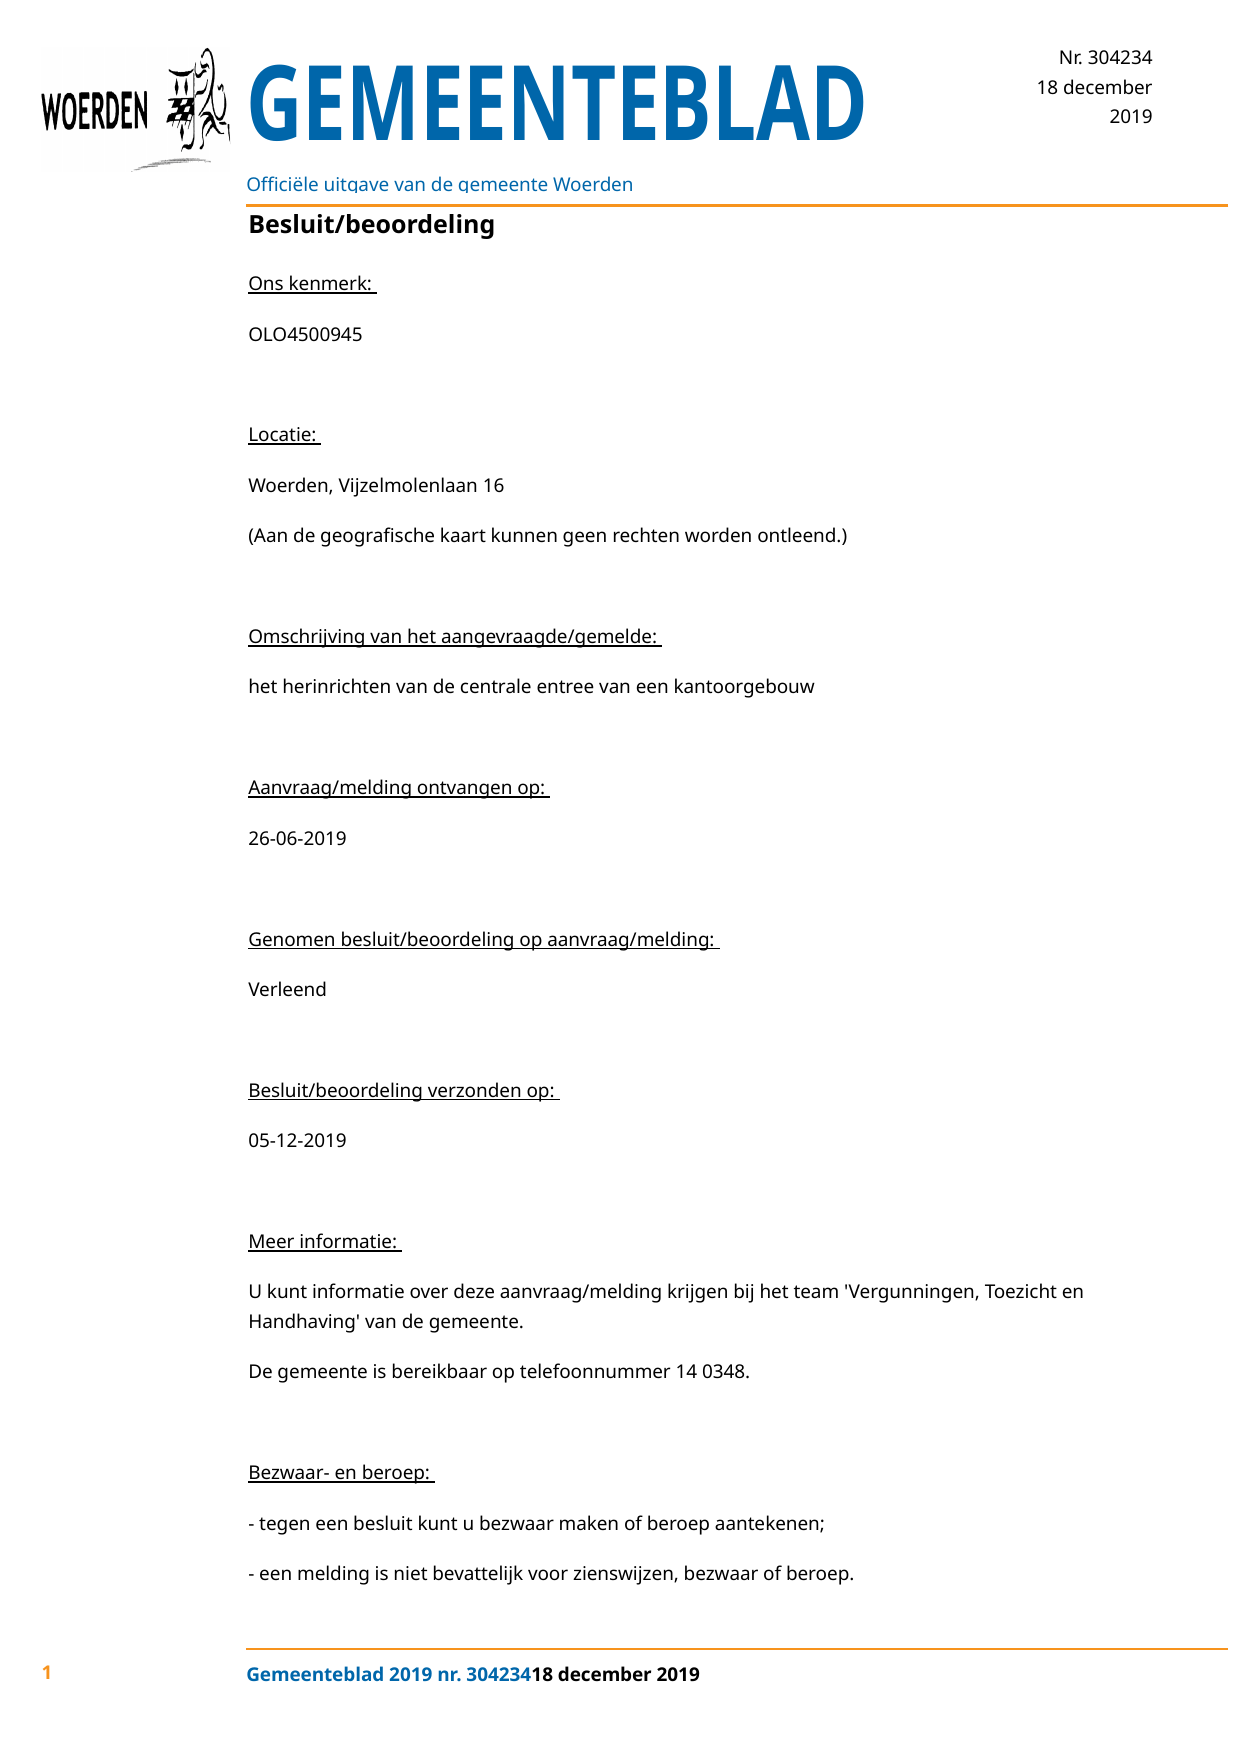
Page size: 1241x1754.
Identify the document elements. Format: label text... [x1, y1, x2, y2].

text Besluit/beoordeling verzonden op: [248, 1077, 1152, 1103]
text Omschrijving van het aangevraagde/gemelde: [248, 623, 1152, 649]
text Besluit/beoordeling [248, 207, 1152, 241]
text Verleend [248, 976, 1152, 1002]
text Bezwaar- en beroep: [248, 1459, 1152, 1485]
text het herinrichten van de centrale entree van een kantoorgebouw [248, 674, 1152, 699]
text Locatie: [248, 422, 1152, 447]
text Genomen besluit/beoordeling op aanvraag/melding: [248, 926, 1152, 951]
text Meer informatie: [248, 1228, 1152, 1254]
picture [41, 47, 231, 172]
text U kunt informatie over deze aanvraag/melding krijgen bij het team 'Vergunningen, Toezicht en Handhaving' van de gemeente. [248, 1279, 1152, 1334]
text Aanvraag/melding ontvangen op: [248, 774, 1152, 800]
text Ons kenmerk: [248, 270, 1152, 296]
text 26-06-2019 [248, 825, 1152, 851]
text OLO4500945 [248, 321, 1152, 346]
text - tegen een besluit kunt u bezwaar maken of beroep aantekenen; [248, 1510, 1152, 1536]
text Woerden, Vijzelmolenlaan 16 [248, 472, 1152, 498]
text 05-12-2019 [248, 1127, 1152, 1153]
text (Aan de geografische kaart kunnen geen rechten worden ontleend.) [248, 522, 1152, 548]
text De gemeente is bereikbaar op telefoonnummer 14 0348. [248, 1359, 1152, 1384]
text - een melding is niet bevattelijk voor zienswijzen, bezwaar of beroep. [248, 1560, 1152, 1586]
